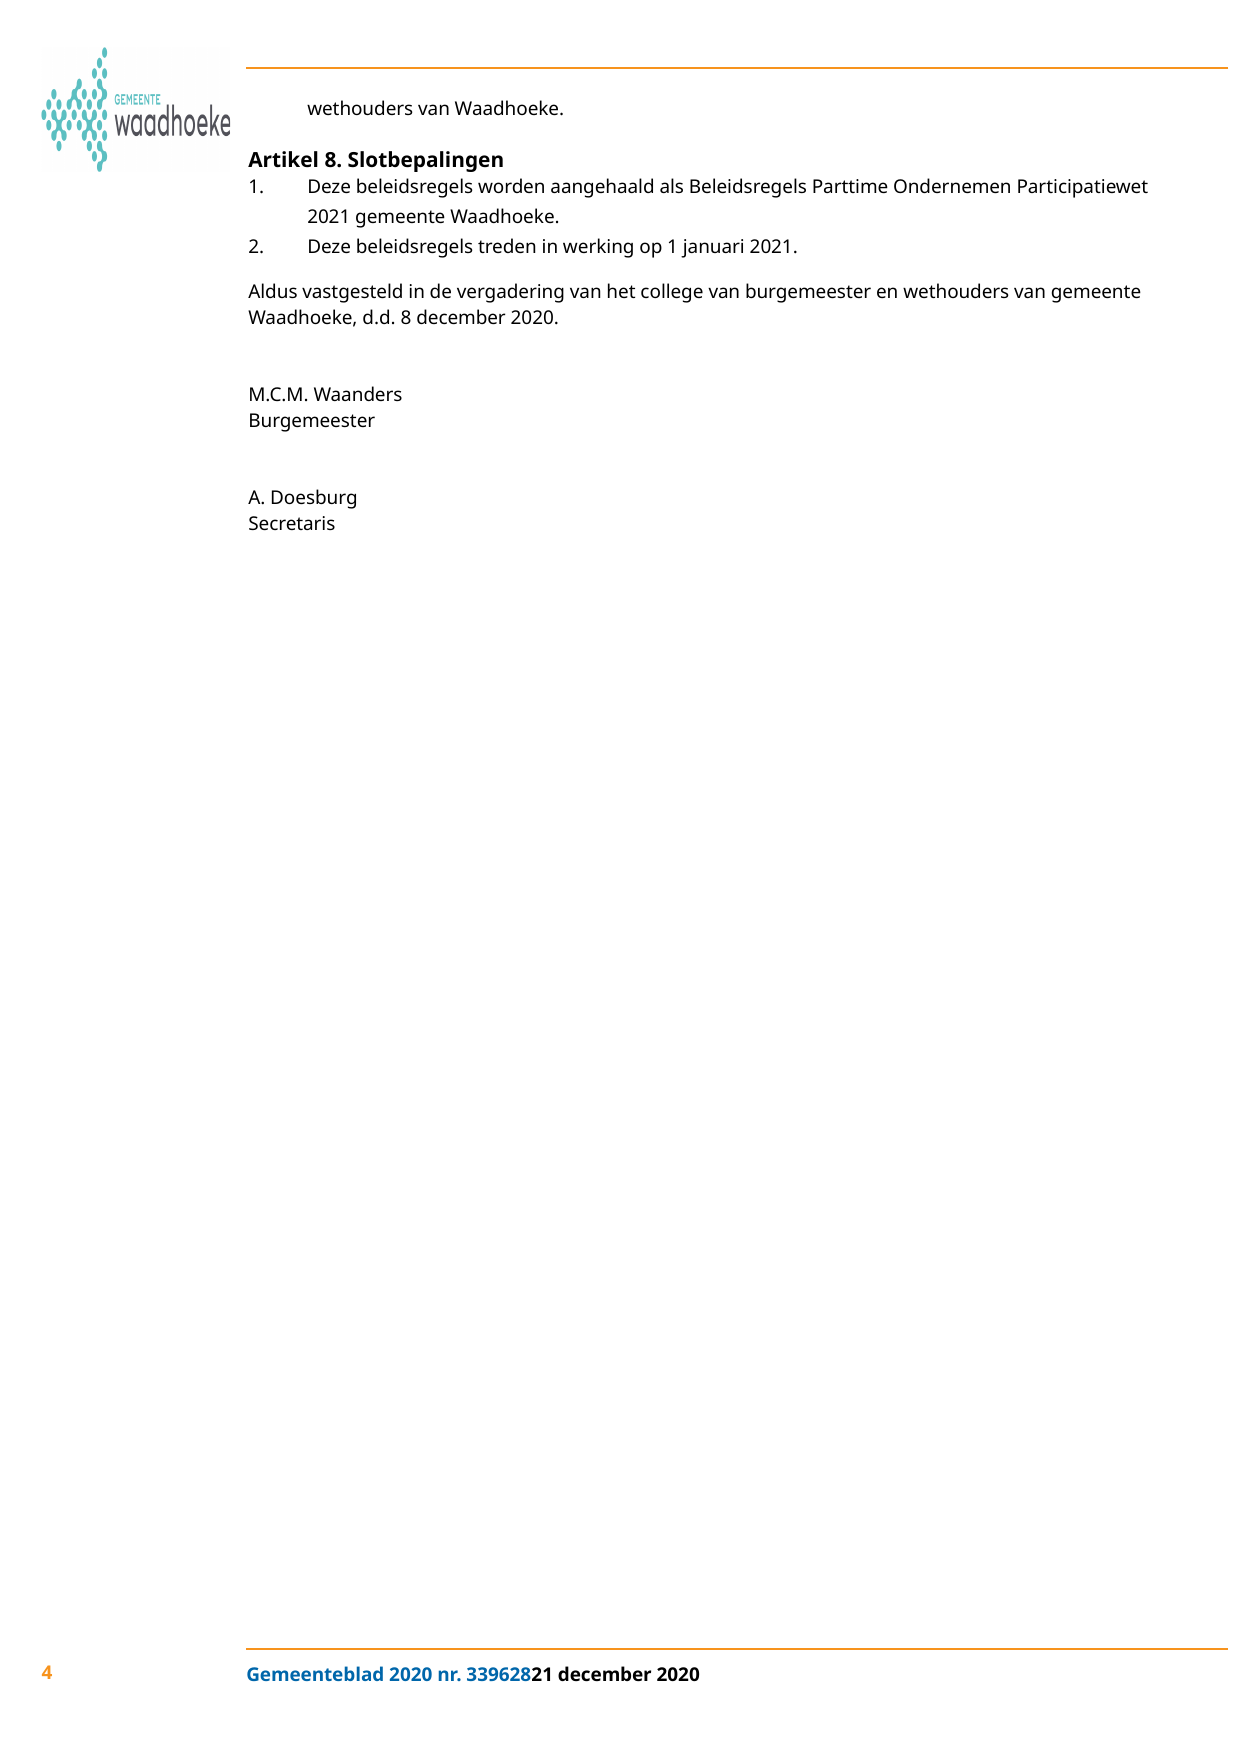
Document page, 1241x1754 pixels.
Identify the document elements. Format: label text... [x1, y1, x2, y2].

list wethouders van Waadhoeke. [248, 95, 1152, 121]
text M.C.M. Waanders [248, 381, 1152, 407]
text Artikel 8. Slotbepalingen [248, 145, 1152, 174]
text Aldus vastgesteld in de vergadering van het college van burgemeester en wethouders van gemeente [248, 278, 1152, 304]
list Deze beleidsregels treden in werking op 1 januari 2021. [248, 233, 1152, 258]
text A. Doesburg [248, 484, 1152, 510]
text Secretaris [248, 510, 1152, 536]
picture [41, 47, 231, 172]
list Deze beleidsregels worden aangehaald als Beleidsregels Parttime Ondernemen Participatiewet 2021 gemeente Waadhoeke. [248, 174, 1152, 229]
text Waadhoeke, d.d. 8 december 2020. [248, 304, 1152, 330]
text Burgemeester [248, 407, 1152, 433]
